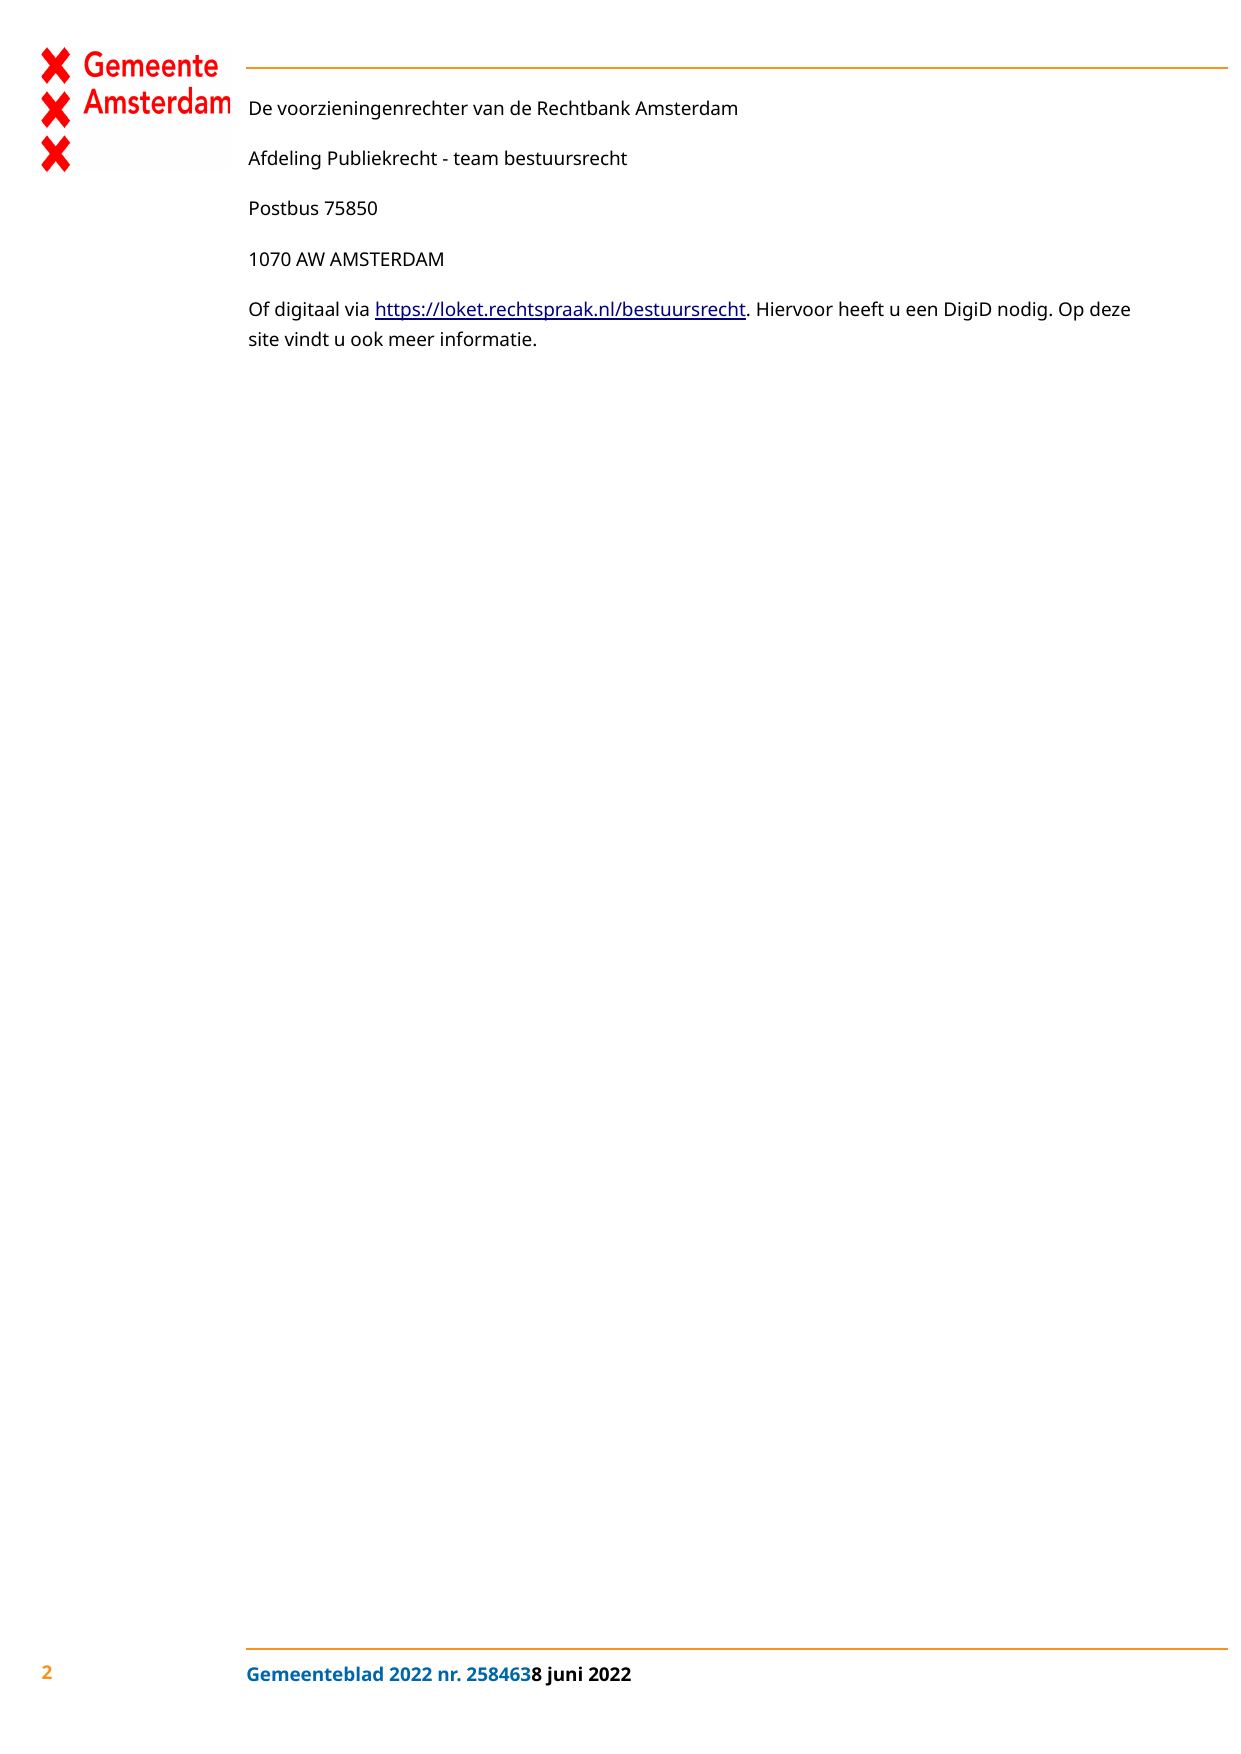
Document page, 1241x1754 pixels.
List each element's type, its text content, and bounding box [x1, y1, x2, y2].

text De voorzieningenrechter van de Rechtbank Amsterdam [248, 95, 1152, 121]
picture [41, 47, 231, 172]
text Postbus 75850 [248, 196, 1152, 221]
text Afdeling Publiekrecht - team bestuursrecht [248, 145, 1152, 171]
text 1070 AW AMSTERDAM [248, 246, 1152, 272]
text Of digitaal via https://loket.rechtspraak.nl/bestuursrecht. Hiervoor heeft u een DigiD nodig. Op deze site vindt u ook meer informatie. [248, 296, 1152, 352]
